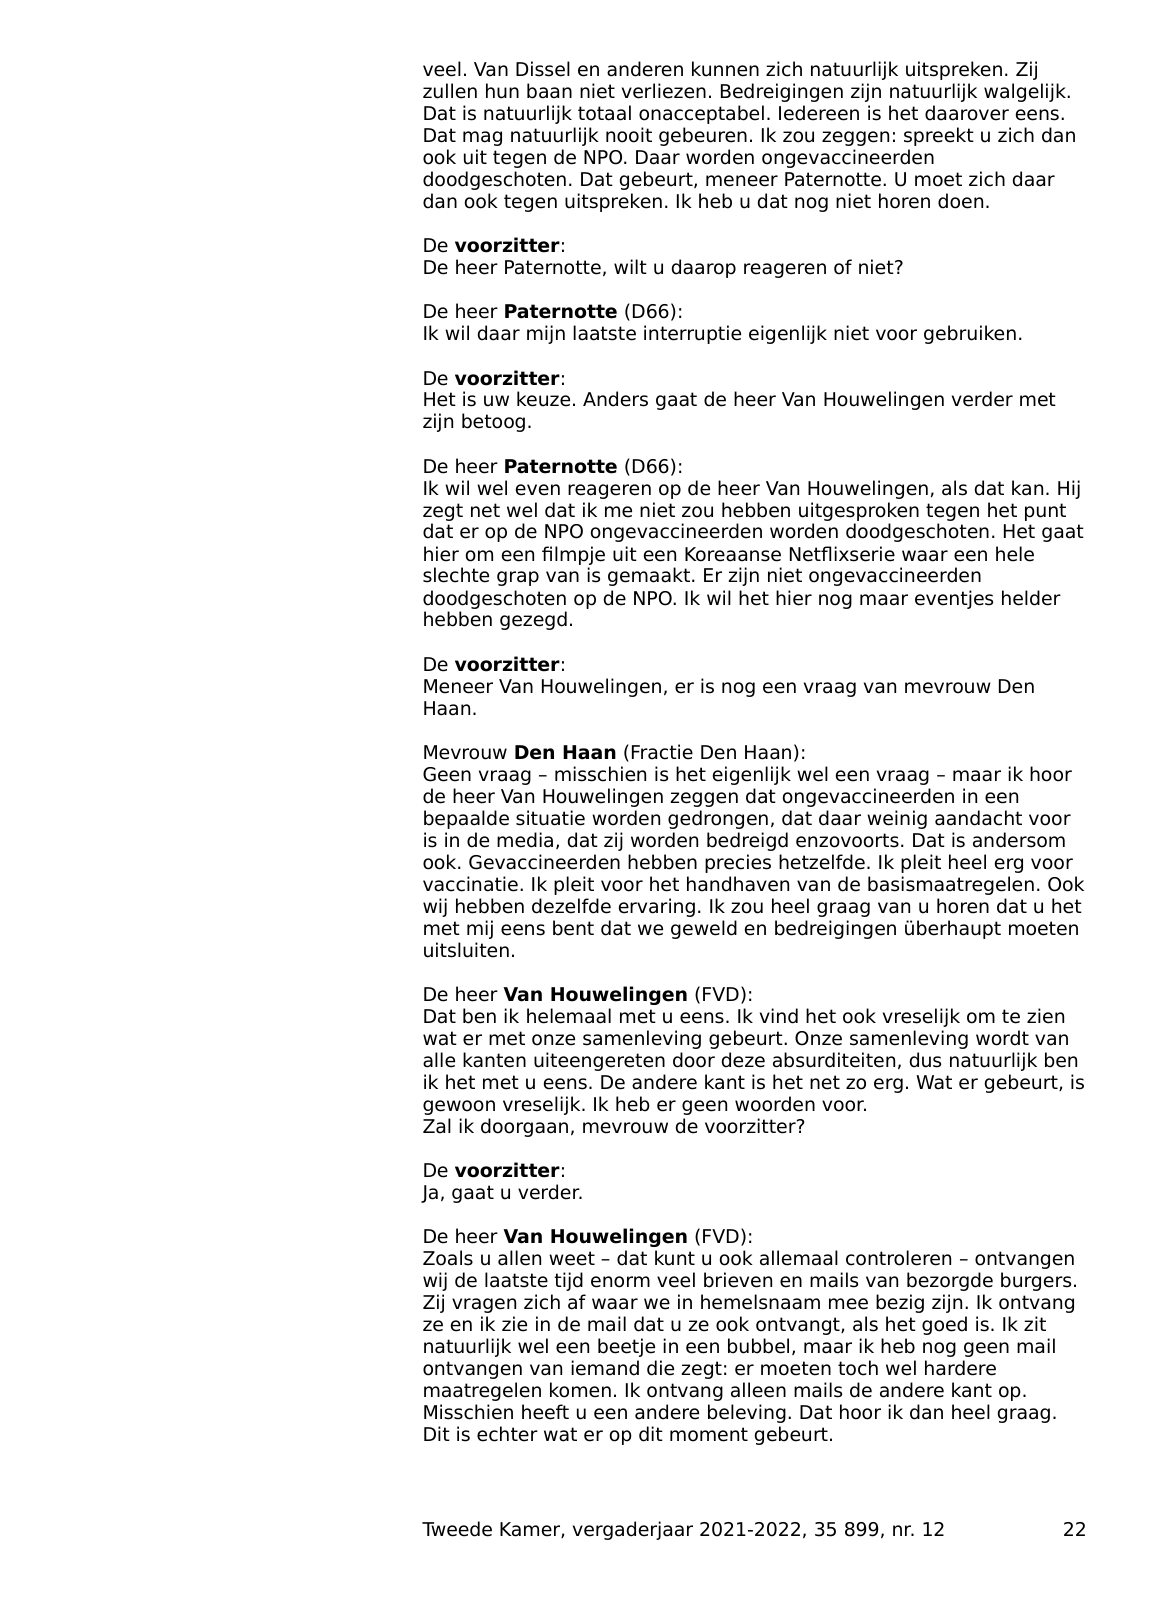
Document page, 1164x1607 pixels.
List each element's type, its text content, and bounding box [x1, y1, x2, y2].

text Dat ben ik helemaal met u eens. Ik vind het ook vreselijk om te zien wat er met onze samenleving gebeurt. Onze samenleving wordt van alle kanten uiteengereten door deze absurditeiten, dus natuurlijk ben ik het met u eens. De andere kant is het net zo erg. Wat er gebeurt, is gewoon vreselijk. Ik heb er geen woorden voor. [422, 1006, 1087, 1116]
text De heer Paternotte (D66): [422, 456, 1087, 477]
text De voorzitter: [422, 653, 1087, 676]
text Mevrouw Den Haan (Fractie Den Haan): [422, 742, 1087, 764]
text De heer Paternotte, wilt u daarop reageren of niet? [422, 257, 1087, 279]
text De voorzitter: [422, 367, 1087, 389]
text Het is uw keuze. Anders gaat de heer Van Houwelingen verder met zijn betoog. [422, 389, 1087, 433]
text De heer Van Houwelingen (FVD): [422, 984, 1087, 1006]
text Ik wil daar mijn laatste interruptie eigenlijk niet voor gebruiken. [422, 323, 1087, 345]
text Ik wil wel even reageren op de heer Van Houwelingen, als dat kan. Hij zegt net wel dat ik me niet zou hebben uitgesproken tegen het punt dat er op de NPO ongevaccineerden worden doodgeschoten. Het gaat hier om een filmpje uit een Koreaanse Netflixserie waar een hele slechte grap van is gemaakt. Er zijn niet ongevaccineerden doodgeschoten op de NPO. Ik wil het hier nog maar eventjes helder hebben gezegd. [422, 477, 1087, 631]
text Meneer Van Houwelingen, er is nog een vraag van mevrouw Den Haan. [422, 676, 1087, 719]
text Zoals u allen weet – dat kunt u ook allemaal controleren – ontvangen wij de laatste tijd enorm veel brieven en mails van bezorgde burgers. Zij vragen zich af waar we in hemelsnaam mee bezig zijn. Ik ontvang ze en ik zie in de mail dat u ze ook ontvangt, als het goed is. Ik zit natuurlijk wel een beetje in een bubbel, maar ik heb nog geen mail ontvangen van iemand die zegt: er moeten toch wel hardere maatregelen komen. Ik ontvang alleen mails de andere kant op. Misschien heeft u een andere beleving. Dat hoor ik dan heel graag. Dit is echter wat er op dit moment gebeurt. [422, 1248, 1087, 1446]
text De heer Van Houwelingen (FVD): [422, 1226, 1087, 1248]
text Geen vraag – misschien is het eigenlijk wel een vraag – maar ik hoor de heer Van Houwelingen zeggen dat ongevaccineerden in een bepaalde situatie worden gedrongen, dat daar weinig aandacht voor is in de media, dat zij worden bedreigd enzovoorts. Dat is andersom ook. Gevaccineerden hebben precies hetzelfde. Ik pleit heel erg voor vaccinatie. Ik pleit voor het handhaven van de basismaatregelen. Ook wij hebben dezelfde ervaring. Ik zou heel graag van u horen dat u het met mij eens bent dat we geweld en bedreigingen überhaupt moeten uitsluiten. [422, 764, 1087, 961]
text Zal ik doorgaan, mevrouw de voorzitter? [422, 1116, 1087, 1137]
text Ja, gaat u verder. [422, 1182, 1087, 1204]
text De voorzitter: [422, 1160, 1087, 1182]
text veel. Van Dissel en anderen kunnen zich natuurlijk uitspreken. Zij zullen hun baan niet verliezen. Bedreigingen zijn natuurlijk walgelijk. Dat is natuurlijk totaal onacceptabel. Iedereen is het daarover eens. Dat mag natuurlijk nooit gebeuren. Ik zou zeggen: spreekt u zich dan ook uit tegen de NPO. Daar worden ongevaccineerden doodgeschoten. Dat gebeurt, meneer Paternotte. U moet zich daar dan ook tegen uitspreken. Ik heb u dat nog niet horen doen. [422, 59, 1087, 213]
text De heer Paternotte (D66): [422, 301, 1087, 323]
text De voorzitter: [422, 235, 1087, 257]
